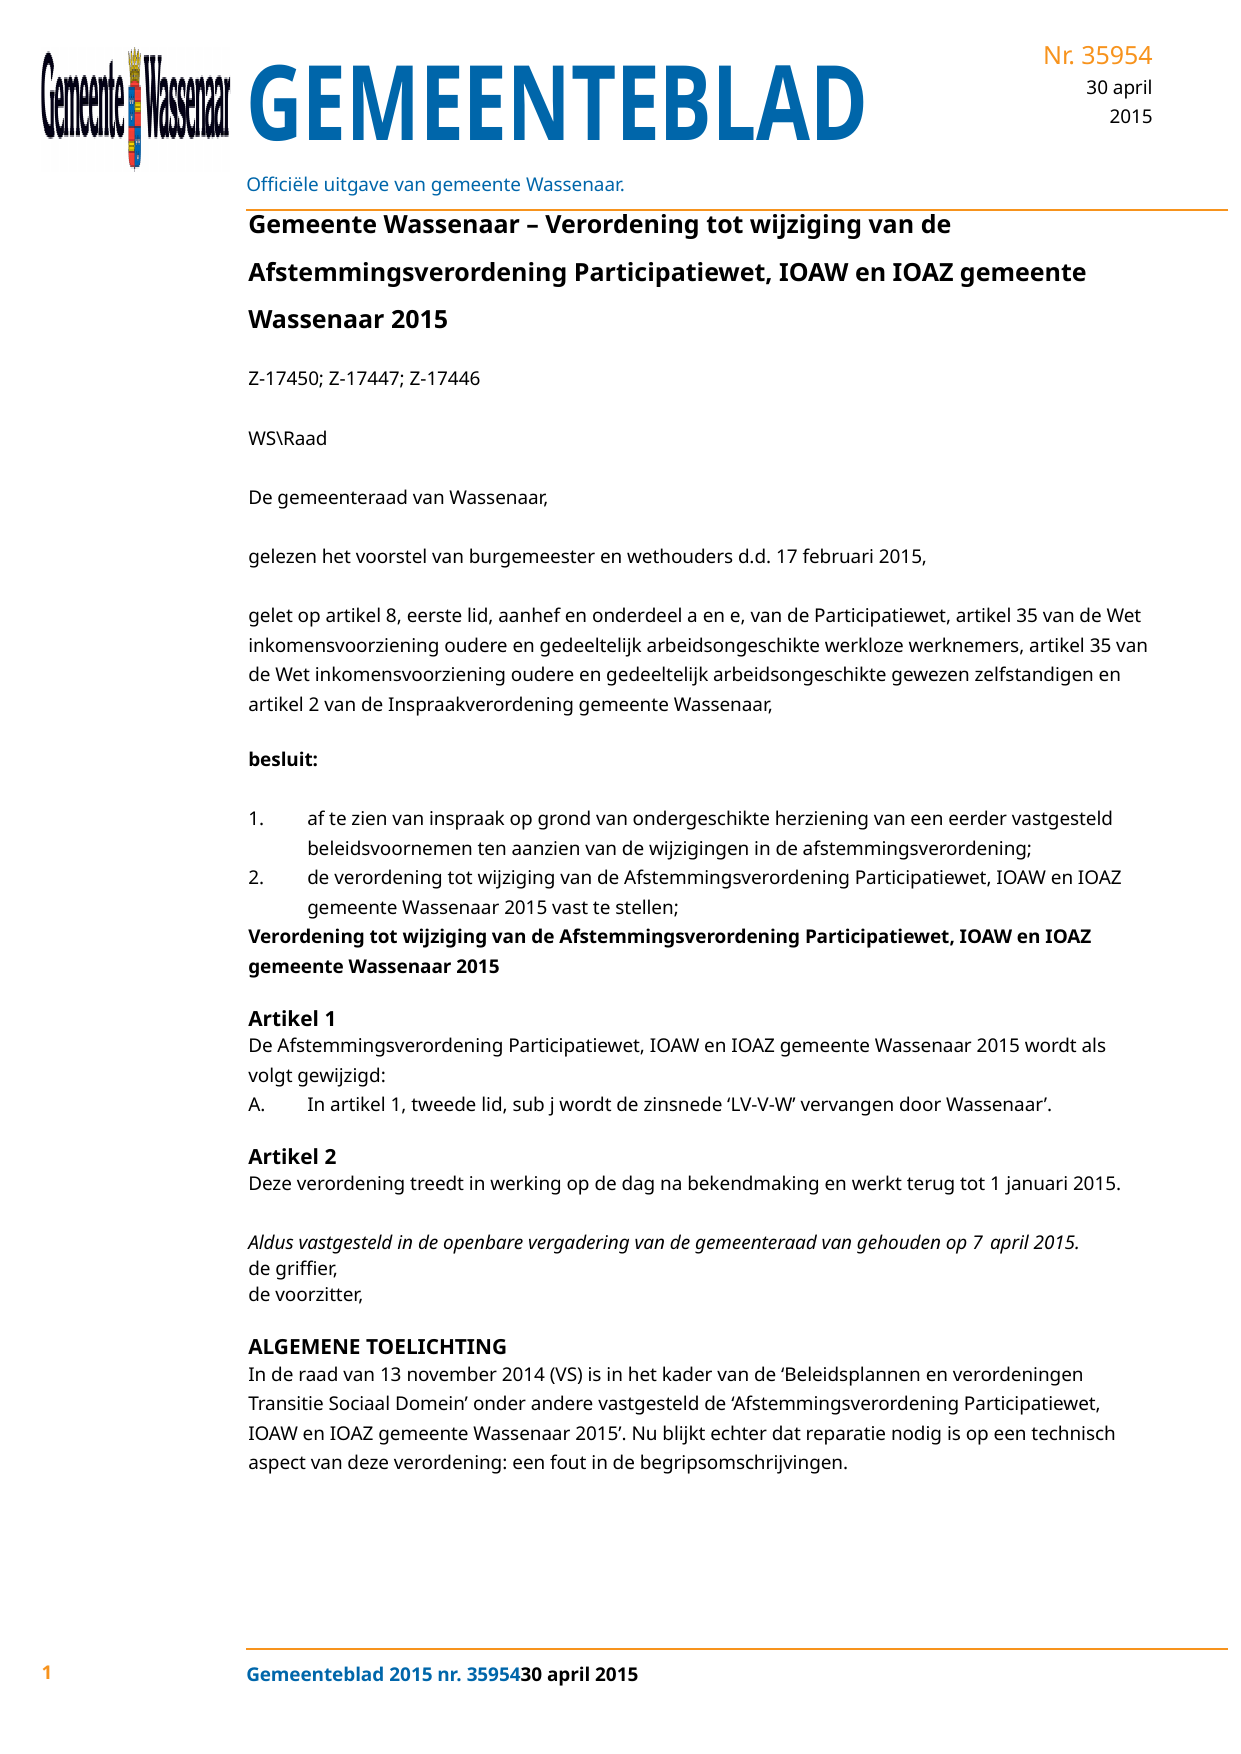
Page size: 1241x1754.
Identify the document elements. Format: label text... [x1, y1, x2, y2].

text De Afstemmingsverordening Participatiewet, IOAW en IOAZ gemeente Wassenaar 2015 wordt als volgt gewijzigd: [248, 1032, 1152, 1087]
text In de raad van 13 november 2014 (VS) is in het kader van de ‘Beleidsplannen en verordeningen Transitie Sociaal Domein’ onder andere vastgesteld de ‘Afstemmingsverordening Participatiewet, IOAW en IOAZ gemeente Wassenaar 2015’. Nu blijkt echter dat reparatie nodig is op een technisch aspect van deze verordening: een fout in de begripsomschrijvingen. [248, 1361, 1152, 1475]
text Z-17450; Z-17447; Z-17446 [248, 366, 1152, 391]
list af te zien van inspraak op grond van ondergeschikte herziening van een eerder vastgesteld beleidsvoornemen ten aanzien van de wijzigingen in de afstemmingsverordening; [248, 805, 1152, 861]
text Deze verordening treedt in werking op de dag na bekendmaking en werkt terug tot 1 januari 2015. [248, 1170, 1152, 1196]
text de griffier, [248, 1255, 1152, 1281]
text Aldus vastgesteld in de openbare vergadering van de gemeenteraad van gehouden op 7 april 2015. [248, 1229, 1152, 1255]
text Artikel 2 [248, 1142, 1152, 1170]
text gelet op artikel 8, eerste lid, aanhef en onderdeel a en e, van de Participatiewet, artikel 35 van de Wet inkomensvoorziening oudere en gedeeltelijk arbeidsongeschikte werkloze werknemers, artikel 35 van de Wet inkomensvoorziening oudere en gedeeltelijk arbeidsongeschikte gewezen zelfstandigen en artikel 2 van de Inspraakverordening gemeente Wassenaar, [248, 602, 1152, 717]
text Verordening tot wijziging van de Afstemmingsverordening Participatiewet, IOAW en IOAZ gemeente Wassenaar 2015 [248, 924, 1152, 979]
list de verordening tot wijziging van de Afstemmingsverordening Participatiewet, IOAW en IOAZ gemeente Wassenaar 2015 vast te stellen; [248, 864, 1152, 920]
text WS\Raad [248, 425, 1152, 450]
text Artikel 1 [248, 1004, 1152, 1032]
text Gemeente Wassenaar – Verordening tot wijziging van de Afstemmingsverordening Participatiewet, IOAW en IOAZ gemeente Wassenaar 2015 [248, 211, 1152, 336]
text de voorzitter, [248, 1281, 1152, 1307]
text ALGEMENE TOELICHTING [248, 1332, 1152, 1361]
text De gemeenteraad van Wassenaar, [248, 484, 1152, 509]
text besluit: [248, 746, 1152, 772]
text gelezen het voorstel van burgemeester en wethouders d.d. 17 februari 2015, [248, 543, 1152, 569]
list In artikel 1, tweede lid, sub j wordt de zinsnede ‘LV-V-W’ vervangen door Wassenaar’. [248, 1091, 1152, 1117]
picture [41, 47, 231, 172]
